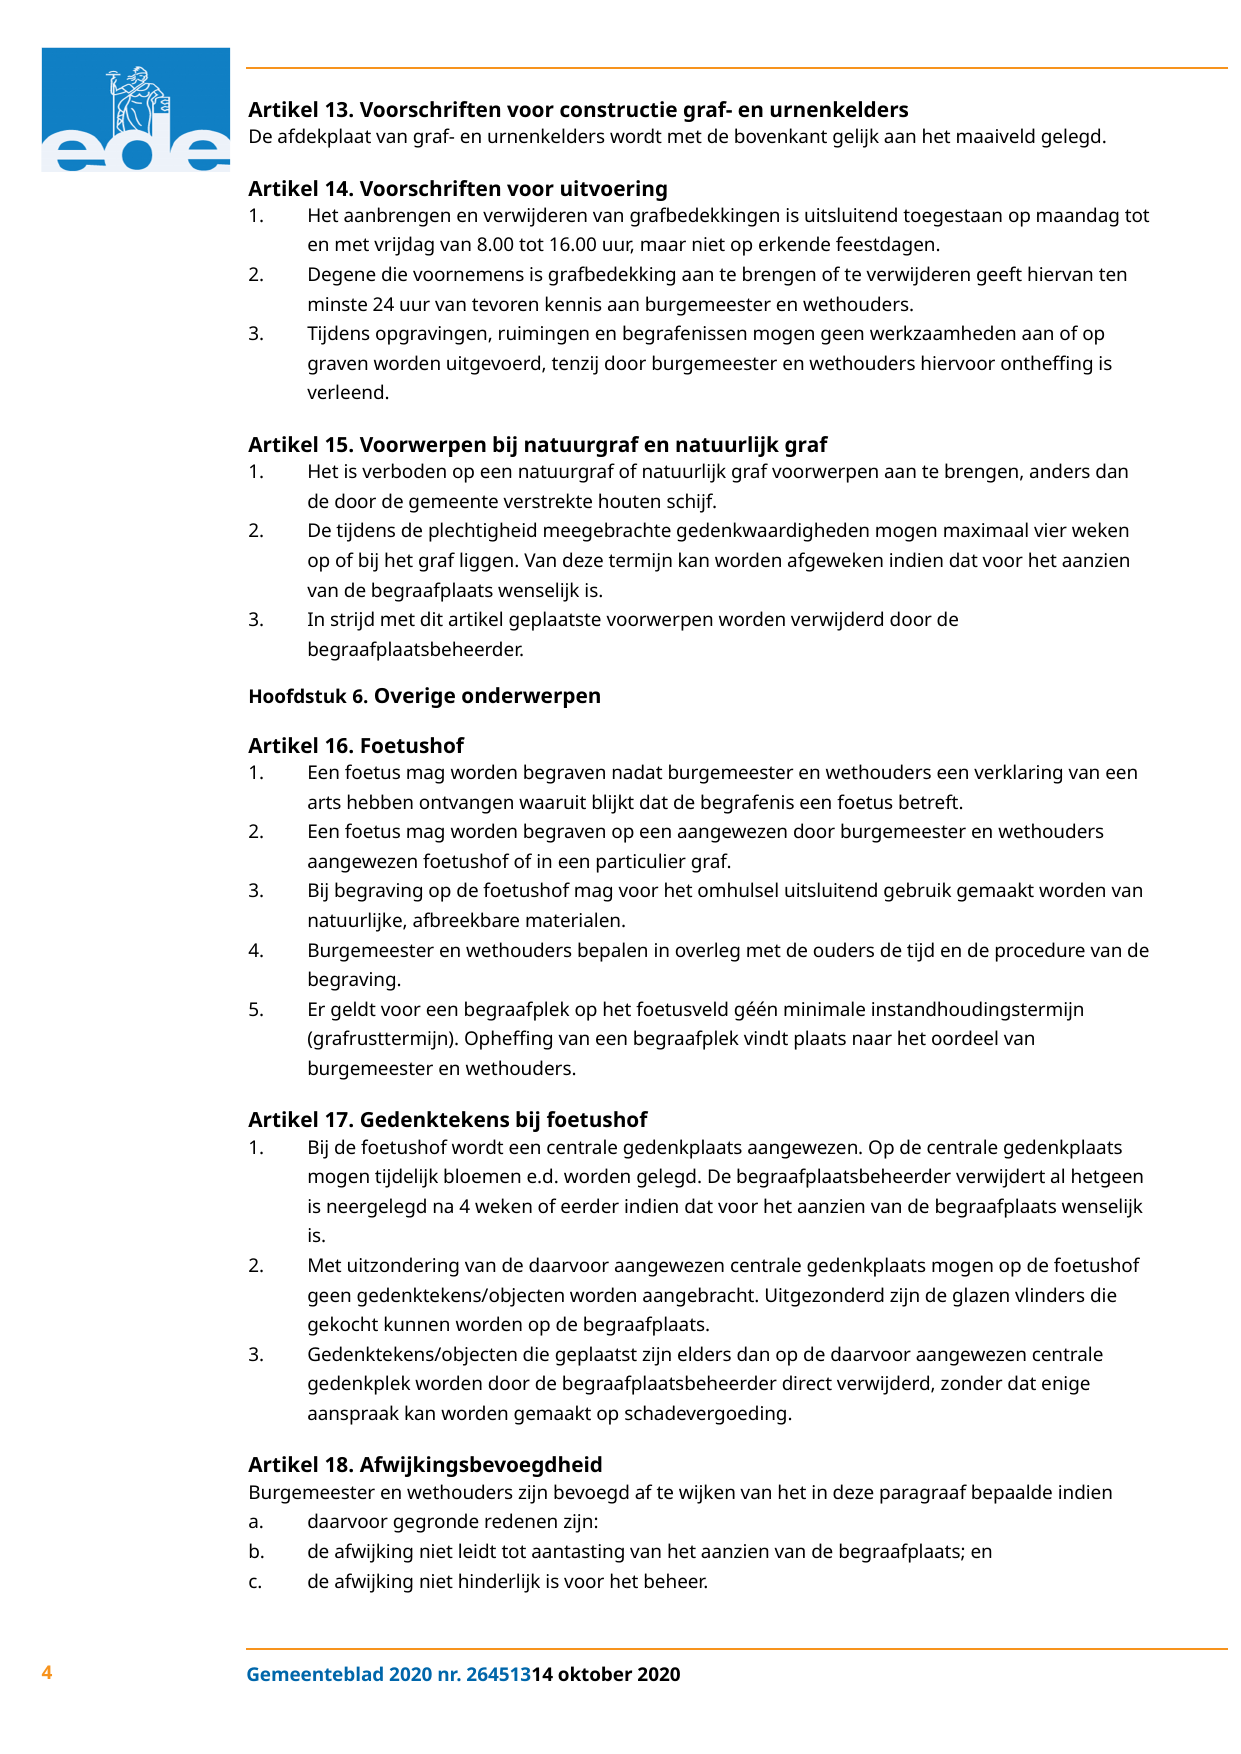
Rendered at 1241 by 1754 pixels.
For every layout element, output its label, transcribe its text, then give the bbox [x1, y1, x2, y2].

list Burgemeester en wethouders bepalen in overleg met de ouders de tijd en de procedure van de begraving. [248, 937, 1152, 992]
list Er geldt voor een begraafplek op het foetusveld géén minimale instandhoudingstermijn (grafrusttermijn). Opheffing van een begraafplek vindt plaats naar het oordeel van burgemeester en wethouders. [248, 996, 1152, 1081]
list Een foetus mag worden begraven nadat burgemeester en wethouders een verklaring van een arts hebben ontvangen waaruit blijkt dat de begrafenis een foetus betreft. [248, 759, 1152, 814]
text Artikel 15. Voorwerpen bij natuurgraf en natuurlijk graf [248, 430, 1152, 458]
list Het is verboden op een natuurgraf of natuurlijk graf voorwerpen aan te brengen, anders dan de door de gemeente verstrekte houten schijf. [248, 458, 1152, 514]
list In strijd met dit artikel geplaatste voorwerpen worden verwijderd door de begraafplaatsbeheerder. [248, 606, 1152, 662]
list de afwijking niet hinderlijk is voor het beheer. [248, 1568, 1152, 1593]
text De afdekplaat van graf- en urnenkelders wordt met de bovenkant gelijk aan het maaiveld gelegd. [248, 123, 1152, 149]
list Bij begraving op de foetushof mag voor het omhulsel uitsluitend gebruik gemaakt worden van natuurlijke, afbreekbare materialen. [248, 878, 1152, 933]
list daarvoor gegronde redenen zijn: [248, 1509, 1152, 1534]
text Artikel 14. Voorschriften voor uitvoering [248, 174, 1152, 202]
list Tijdens opgravingen, ruimingen en begrafenissen mogen geen werkzaamheden aan of op graven worden uitgevoerd, tenzij door burgemeester en wethouders hiervoor ontheffing is verleend. [248, 320, 1152, 405]
list Het aanbrengen en verwijderen van grafbedekkingen is uitsluitend toegestaan op maandag tot en met vrijdag van 8.00 tot 16.00 uur, maar niet op erkende feestdagen. [248, 202, 1152, 257]
list Een foetus mag worden begraven op een aangewezen door burgemeester en wethouders aangewezen foetushof of in een particulier graf. [248, 818, 1152, 874]
text Artikel 17. Gedenktekens bij foetushof [248, 1106, 1152, 1134]
list Bij de foetushof wordt een centrale gedenkplaats aangewezen. Op de centrale gedenkplaats mogen tijdelijk bloemen e.d. worden gelegd. De begraafplaatsbeheerder verwijdert al hetgeen is neergelegd na 4 weken of eerder indien dat voor het aanzien van de begraafplaats wenselijk is. [248, 1134, 1152, 1248]
text Burgemeester en wethouders zijn bevoegd af te wijken van het in deze paragraaf bepaalde indien [248, 1479, 1152, 1505]
text Hoofdstuk 6. Overige onderwerpen [248, 682, 1152, 710]
list Gedenktekens/objecten die geplaatst zijn elders dan op de daarvoor aangewezen centrale gedenkplek worden door de begraafplaatsbeheerder direct verwijderd, zonder dat enige aanspraak kan worden gemaakt op schadevergoeding. [248, 1341, 1152, 1426]
picture [41, 47, 231, 172]
text Artikel 18. Afwijkingsbevoegdheid [248, 1451, 1152, 1479]
list Degene die voornemens is grafbedekking aan te brengen of te verwijderen geeft hiervan ten minste 24 uur van tevoren kennis aan burgemeester en wethouders. [248, 261, 1152, 317]
text Artikel 16. Foetushof [248, 731, 1152, 759]
text Artikel 13. Voorschriften voor constructie graf- en urnenkelders [248, 95, 1152, 123]
list De tijdens de plechtigheid meegebrachte gedenkwaardigheden mogen maximaal vier weken op of bij het graf liggen. Van deze termijn kan worden afgeweken indien dat voor het aanzien van de begraafplaats wenselijk is. [248, 518, 1152, 602]
list de afwijking niet leidt tot aantasting van het aanzien van de begraafplaats; en [248, 1538, 1152, 1564]
list Met uitzondering van de daarvoor aangewezen centrale gedenkplaats mogen op de foetushof geen gedenktekens/objecten worden aangebracht. Uitgezonderd zijn de glazen vlinders die gekocht kunnen worden op de begraafplaats. [248, 1252, 1152, 1337]
